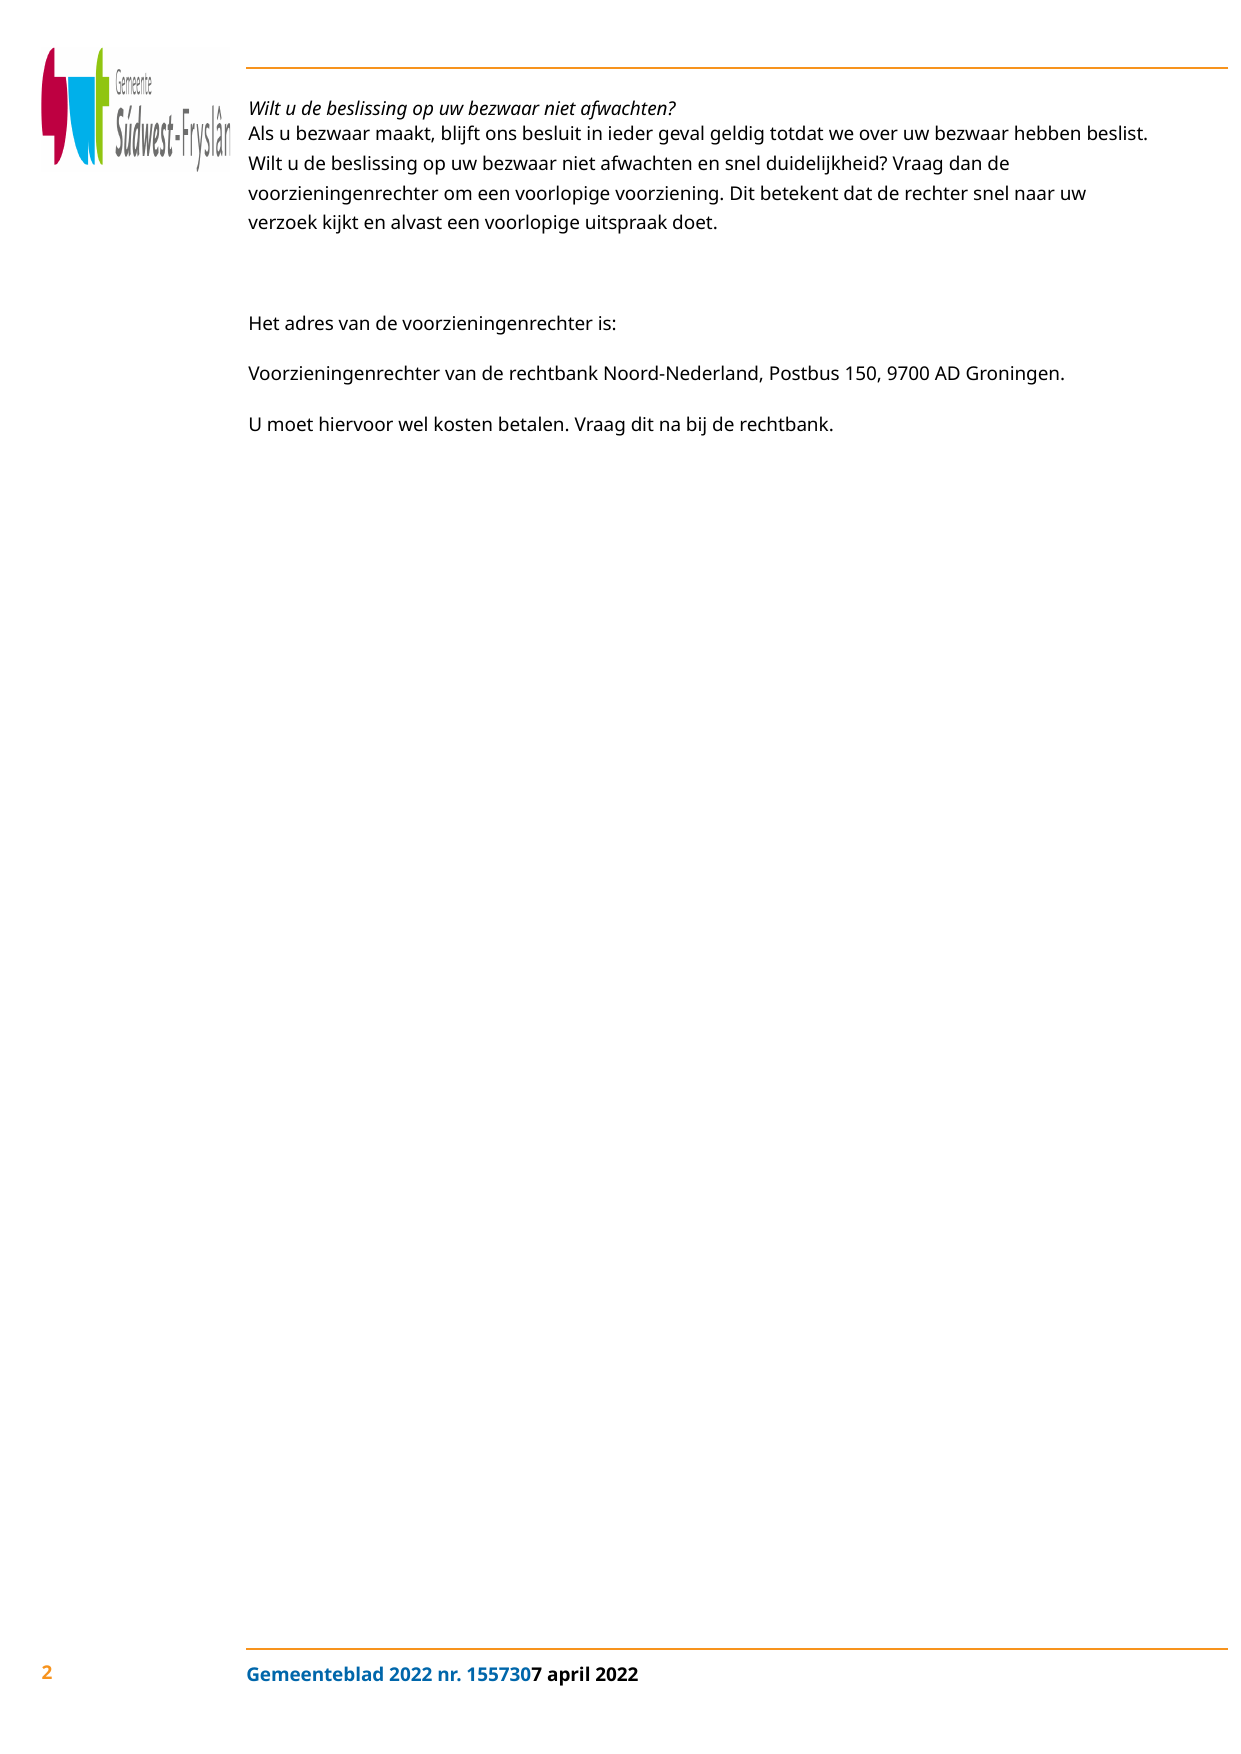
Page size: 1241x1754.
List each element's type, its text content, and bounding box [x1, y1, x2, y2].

text Het adres van de voorzieningenrechter is: [248, 310, 1152, 336]
picture [41, 47, 231, 172]
text Voorzieningenrechter van de rechtbank Noord-Nederland, Postbus 150, 9700 AD Groningen. [248, 361, 1152, 386]
text Wilt u de beslissing op uw bezwaar niet afwachten? [248, 95, 1152, 121]
text U moet hiervoor wel kosten betalen. Vraag dit na bij de rechtbank. [248, 411, 1152, 437]
text Als u bezwaar maakt, blijft ons besluit in ieder geval geldig totdat we over uw bezwaar hebben beslist. Wilt u de beslissing op uw bezwaar niet afwachten en snel duidelijkheid? Vraag dan de voorzieningenrechter om een voorlopige voorziening. Dit betekent dat de rechter snel naar uw verzoek kijkt en alvast een voorlopige uitspraak doet. [248, 121, 1152, 235]
